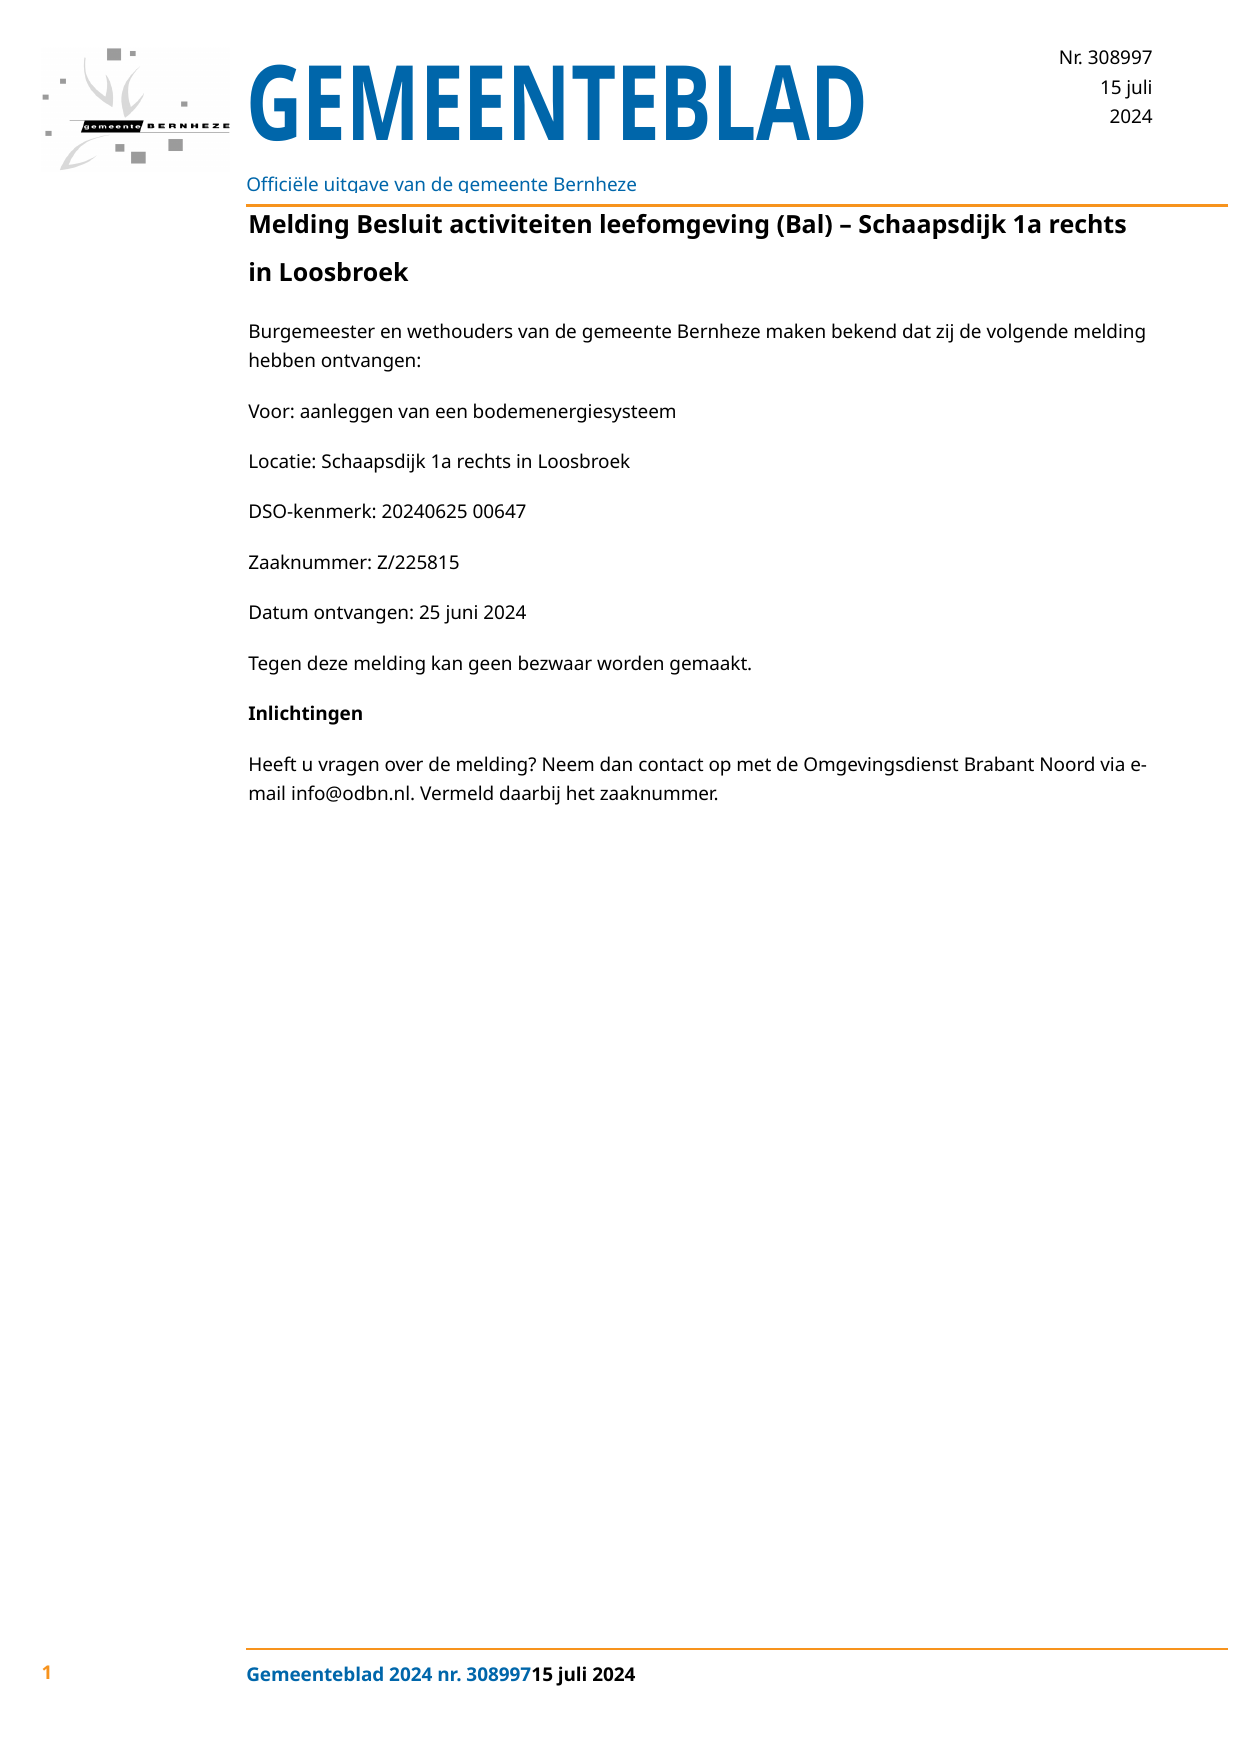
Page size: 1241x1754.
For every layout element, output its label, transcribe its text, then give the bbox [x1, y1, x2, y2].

picture [41, 47, 231, 172]
text Heeft u vragen over de melding? Neem dan contact op met de Omgevingsdienst Brabant Noord via e-mail info@odbn.nl. Vermeld daarbij het zaaknummer. [248, 751, 1152, 806]
text DSO-kenmerk: 20240625 00647 [248, 499, 1152, 524]
text Locatie: Schaapsdijk 1a rechts in Loosbroek [248, 448, 1152, 474]
text Inlichtingen [248, 700, 1152, 726]
text Tegen deze melding kan geen bezwaar worden gemaakt. [248, 650, 1152, 676]
text Burgemeester en wethouders van de gemeente Bernheze maken bekend dat zij de volgende melding hebben ontvangen: [248, 318, 1152, 373]
text Voor: aanleggen van een bodemenergiesysteem [248, 398, 1152, 424]
text Datum ontvangen: 25 juni 2024 [248, 599, 1152, 625]
text Zaaknummer: Z/225815 [248, 549, 1152, 575]
text Melding Besluit activiteiten leefomgeving (Bal) – Schaapsdijk 1a rechts in Loosbroek [248, 207, 1152, 288]
